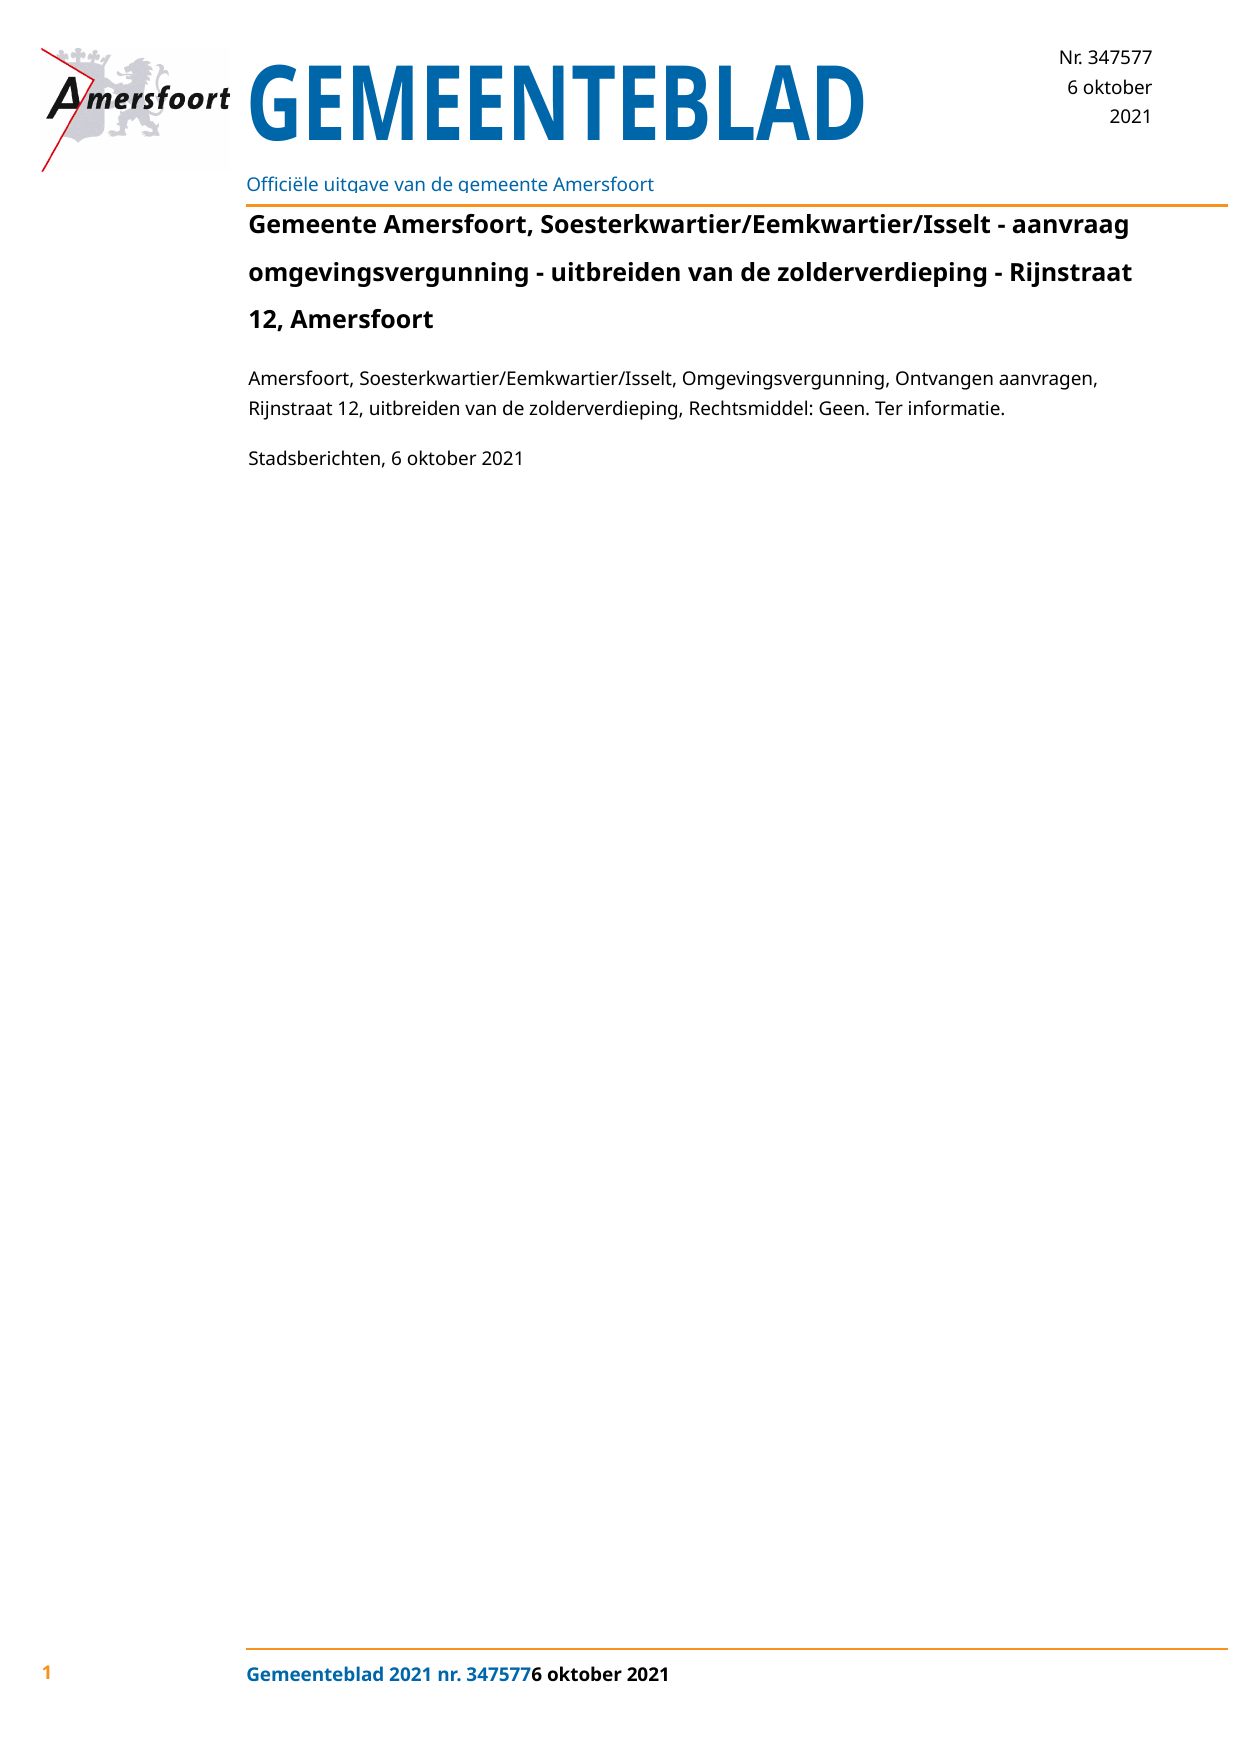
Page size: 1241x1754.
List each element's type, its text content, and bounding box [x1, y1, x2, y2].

text Gemeente Amersfoort, Soesterkwartier/Eemkwartier/Isselt - aanvraag omgevingsvergunning - uitbreiden van de zolderverdieping - Rijnstraat 12, Amersfoort [248, 207, 1152, 336]
text Amersfoort, Soesterkwartier/Eemkwartier/Isselt, Omgevingsvergunning, Ontvangen aanvragen, Rijnstraat 12, uitbreiden van de zolderverdieping, Rechtsmiddel: Geen. Ter informatie. [248, 366, 1152, 421]
text Stadsberichten, 6 oktober 2021 [248, 446, 1152, 471]
picture [41, 47, 231, 172]
